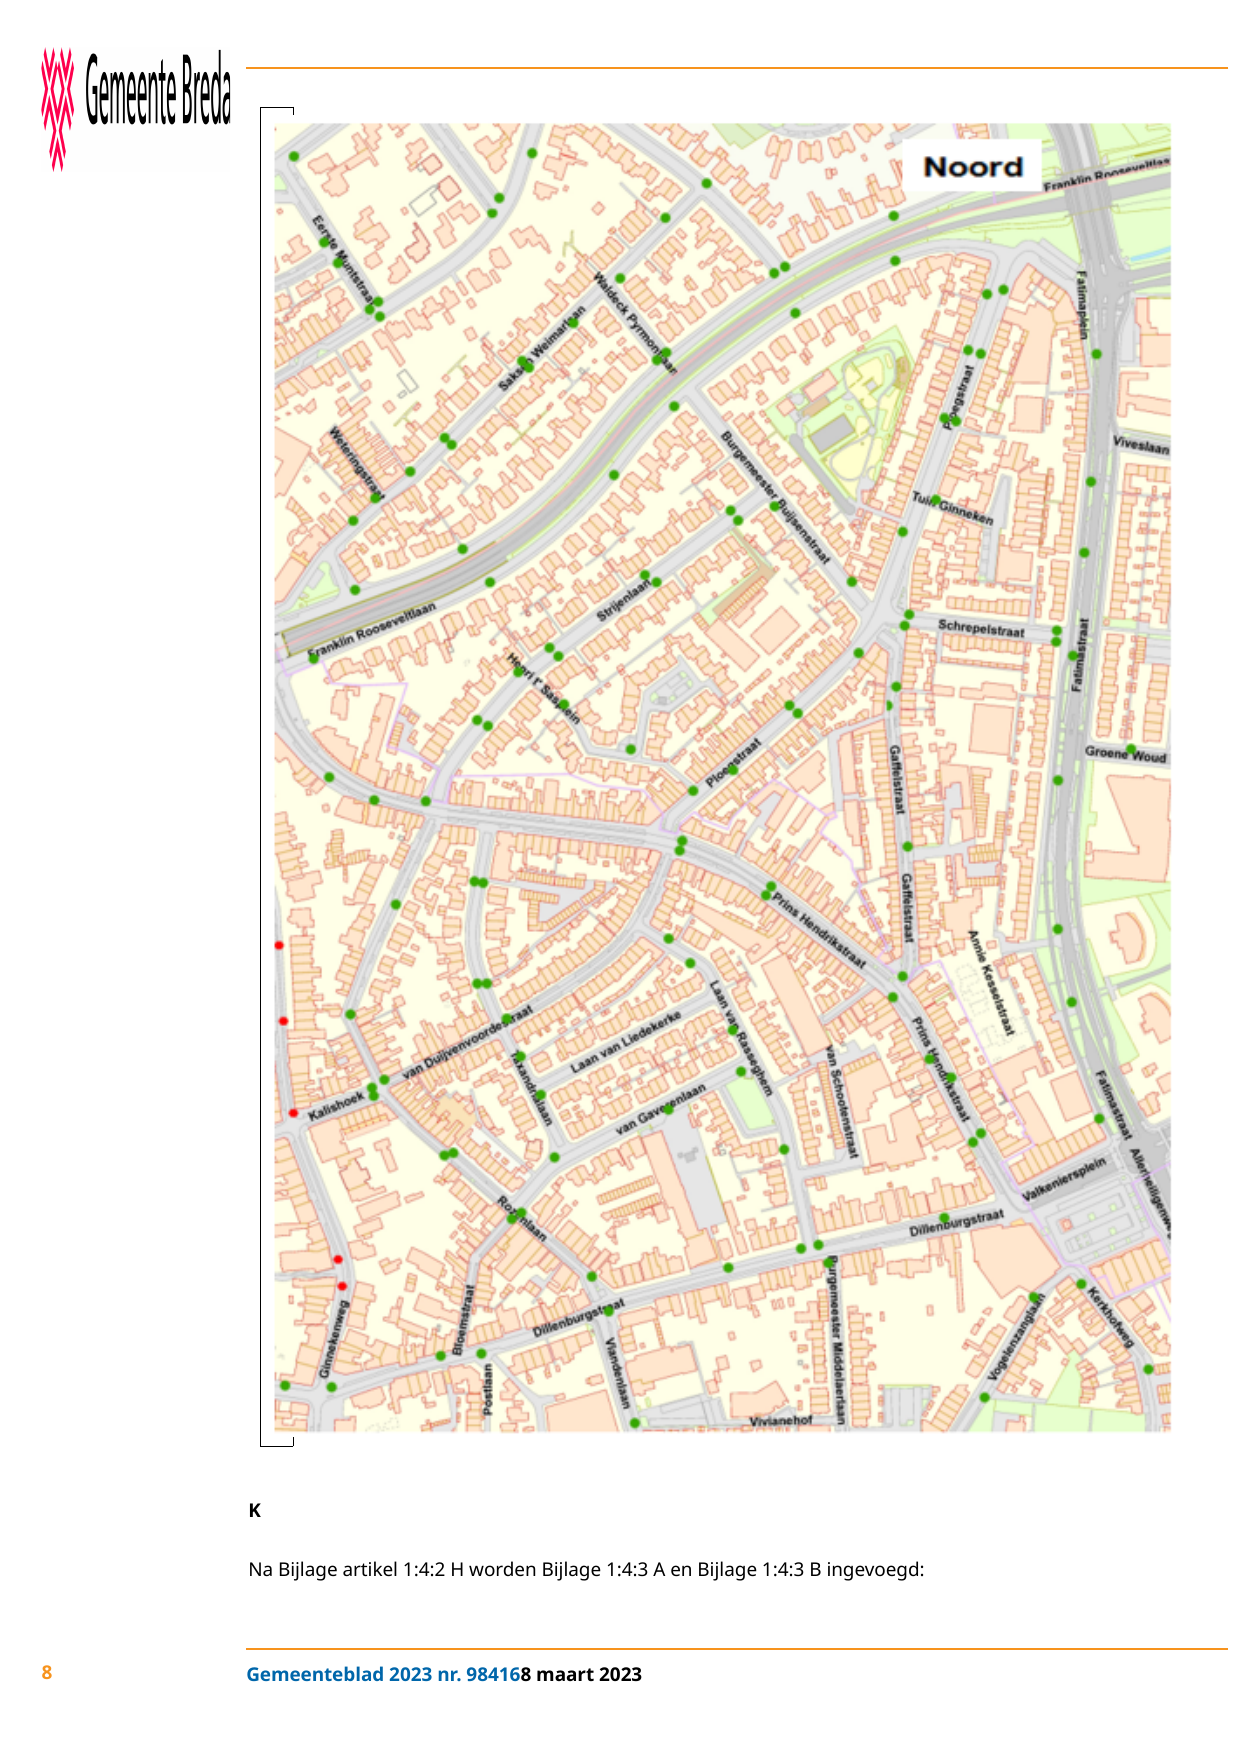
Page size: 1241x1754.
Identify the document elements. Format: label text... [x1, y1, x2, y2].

text K [248, 1497, 1152, 1522]
picture [41, 47, 231, 172]
text Na Bijlage artikel 1:4:2 H worden Bijlage 1:4:3 A en Bijlage 1:4:3 B ingevoegd: [248, 1556, 1152, 1582]
picture [268, 115, 1173, 1437]
